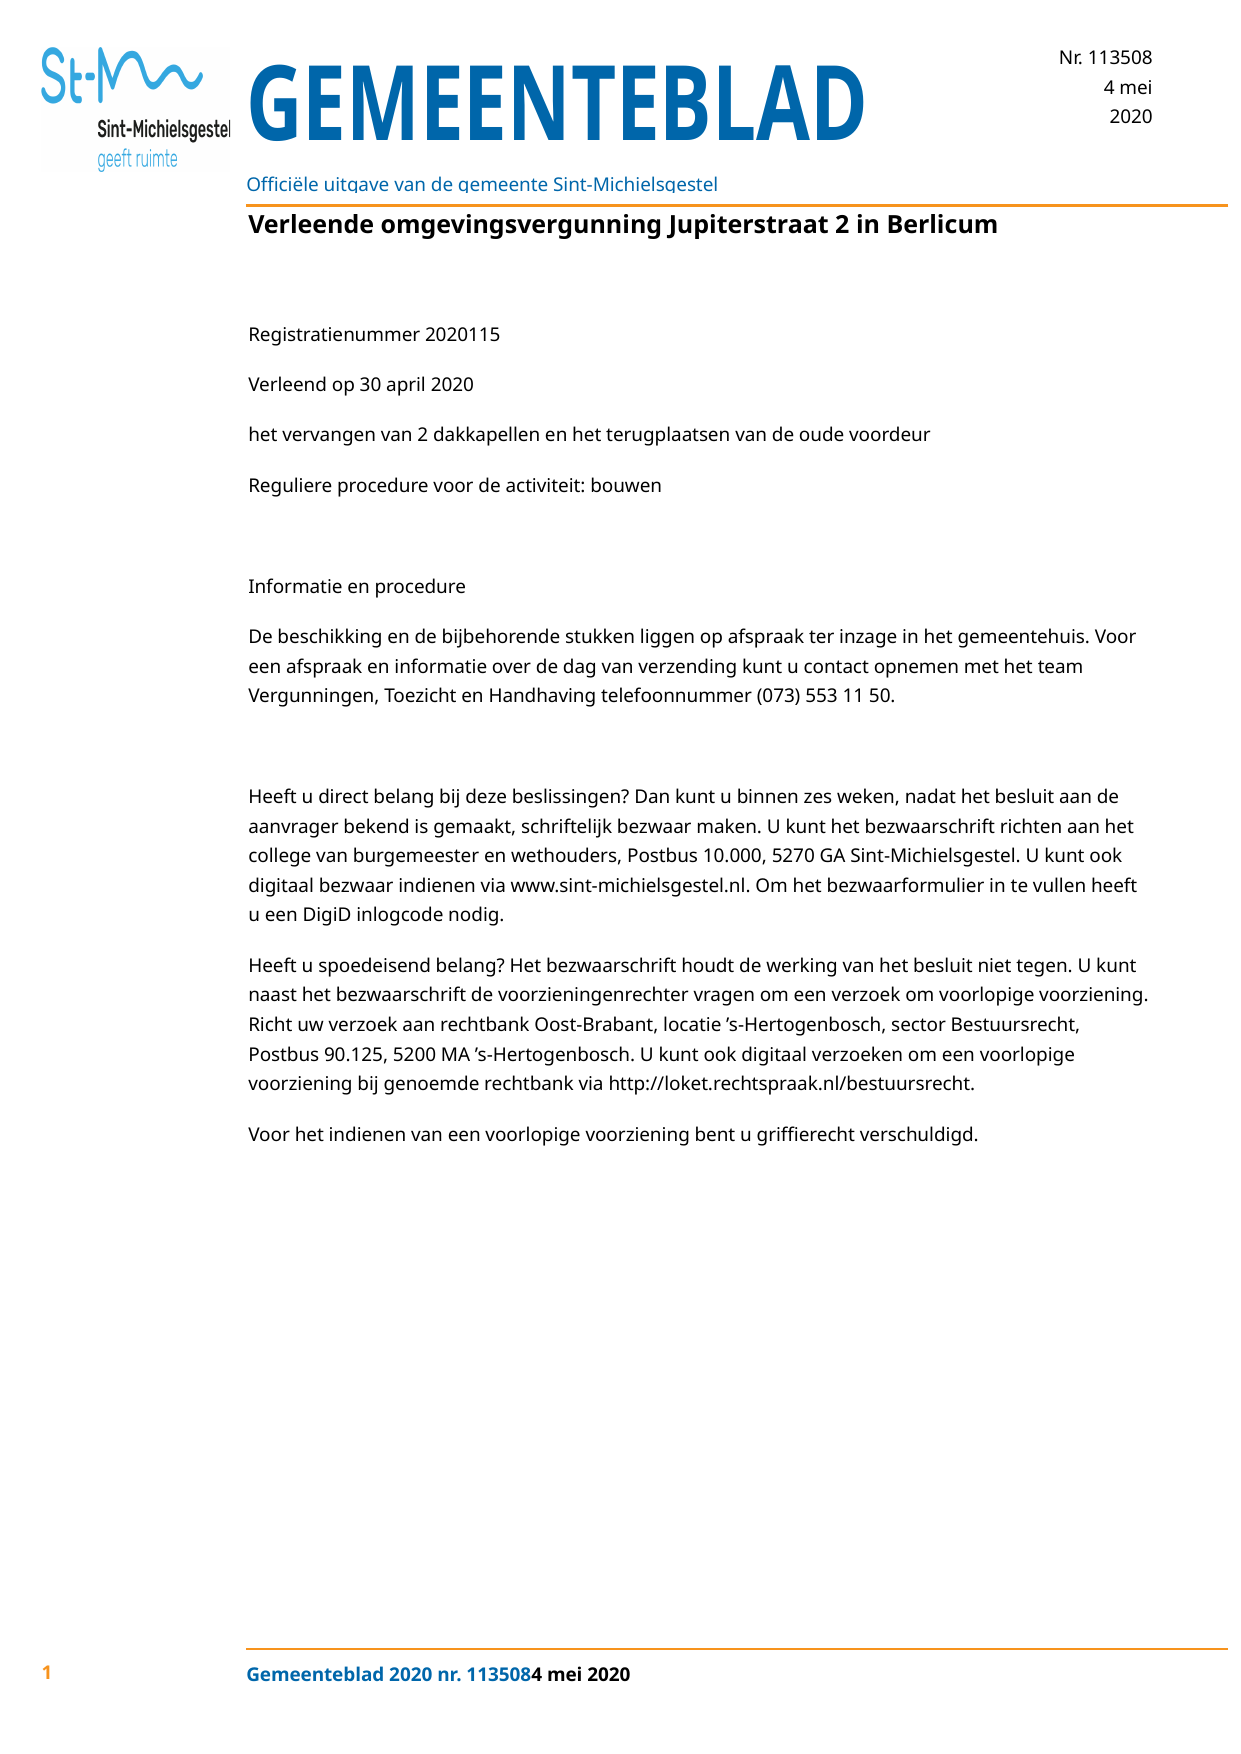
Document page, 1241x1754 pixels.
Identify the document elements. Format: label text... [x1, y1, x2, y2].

text De beschikking en de bijbehorende stukken liggen op afspraak ter inzage in het gemeentehuis. Voor een afspraak en informatie over de dag van verzending kunt u contact opnemen met het team Vergunningen, Toezicht en Handhaving telefoonnummer (073) 553 11 50. [248, 623, 1152, 708]
text het vervangen van 2 dakkapellen en het terugplaatsen van de oude voordeur [248, 422, 1152, 447]
text Voor het indienen van een voorlopige voorziening bent u griffierecht verschuldigd. [248, 1121, 1152, 1146]
text Verleende omgevingsvergunning Jupiterstraat 2 in Berlicum [248, 207, 1152, 241]
picture [41, 47, 231, 172]
text Reguliere procedure voor de activiteit: bouwen [248, 472, 1152, 498]
text Heeft u direct belang bij deze beslissingen? Dan kunt u binnen zes weken, nadat het besluit aan de aanvrager bekend is gemaakt, schriftelijk bezwaar maken. U kunt het bezwaarschrift richten aan het college van burgemeester en wethouders, Postbus 10.000, 5270 GA Sint-Michielsgestel. U kunt ook digitaal bezwaar indienen via www.sint-michielsgestel.nl. Om het bezwaarformulier in te vullen heeft u een DigiD inlogcode nodig. [248, 783, 1152, 927]
text Registratienummer 2020115 [248, 321, 1152, 346]
text Verleend op 30 april 2020 [248, 371, 1152, 397]
text Heeft u spoedeisend belang? Het bezwaarschrift houdt de werking van het besluit niet tegen. U kunt naast het bezwaarschrift de voorzieningenrechter vragen om een verzoek om voorlopige voorziening. Richt uw verzoek aan rechtbank Oost-Brabant, locatie ’s-Hertogenbosch, sector Bestuursrecht, Postbus 90.125, 5200 MA ’s-Hertogenbosch. U kunt ook digitaal verzoeken om een voorlopige voorziening bij genoemde rechtbank via http://loket.rechtspraak.nl/bestuursrecht. [248, 952, 1152, 1096]
text Informatie en procedure [248, 573, 1152, 598]
